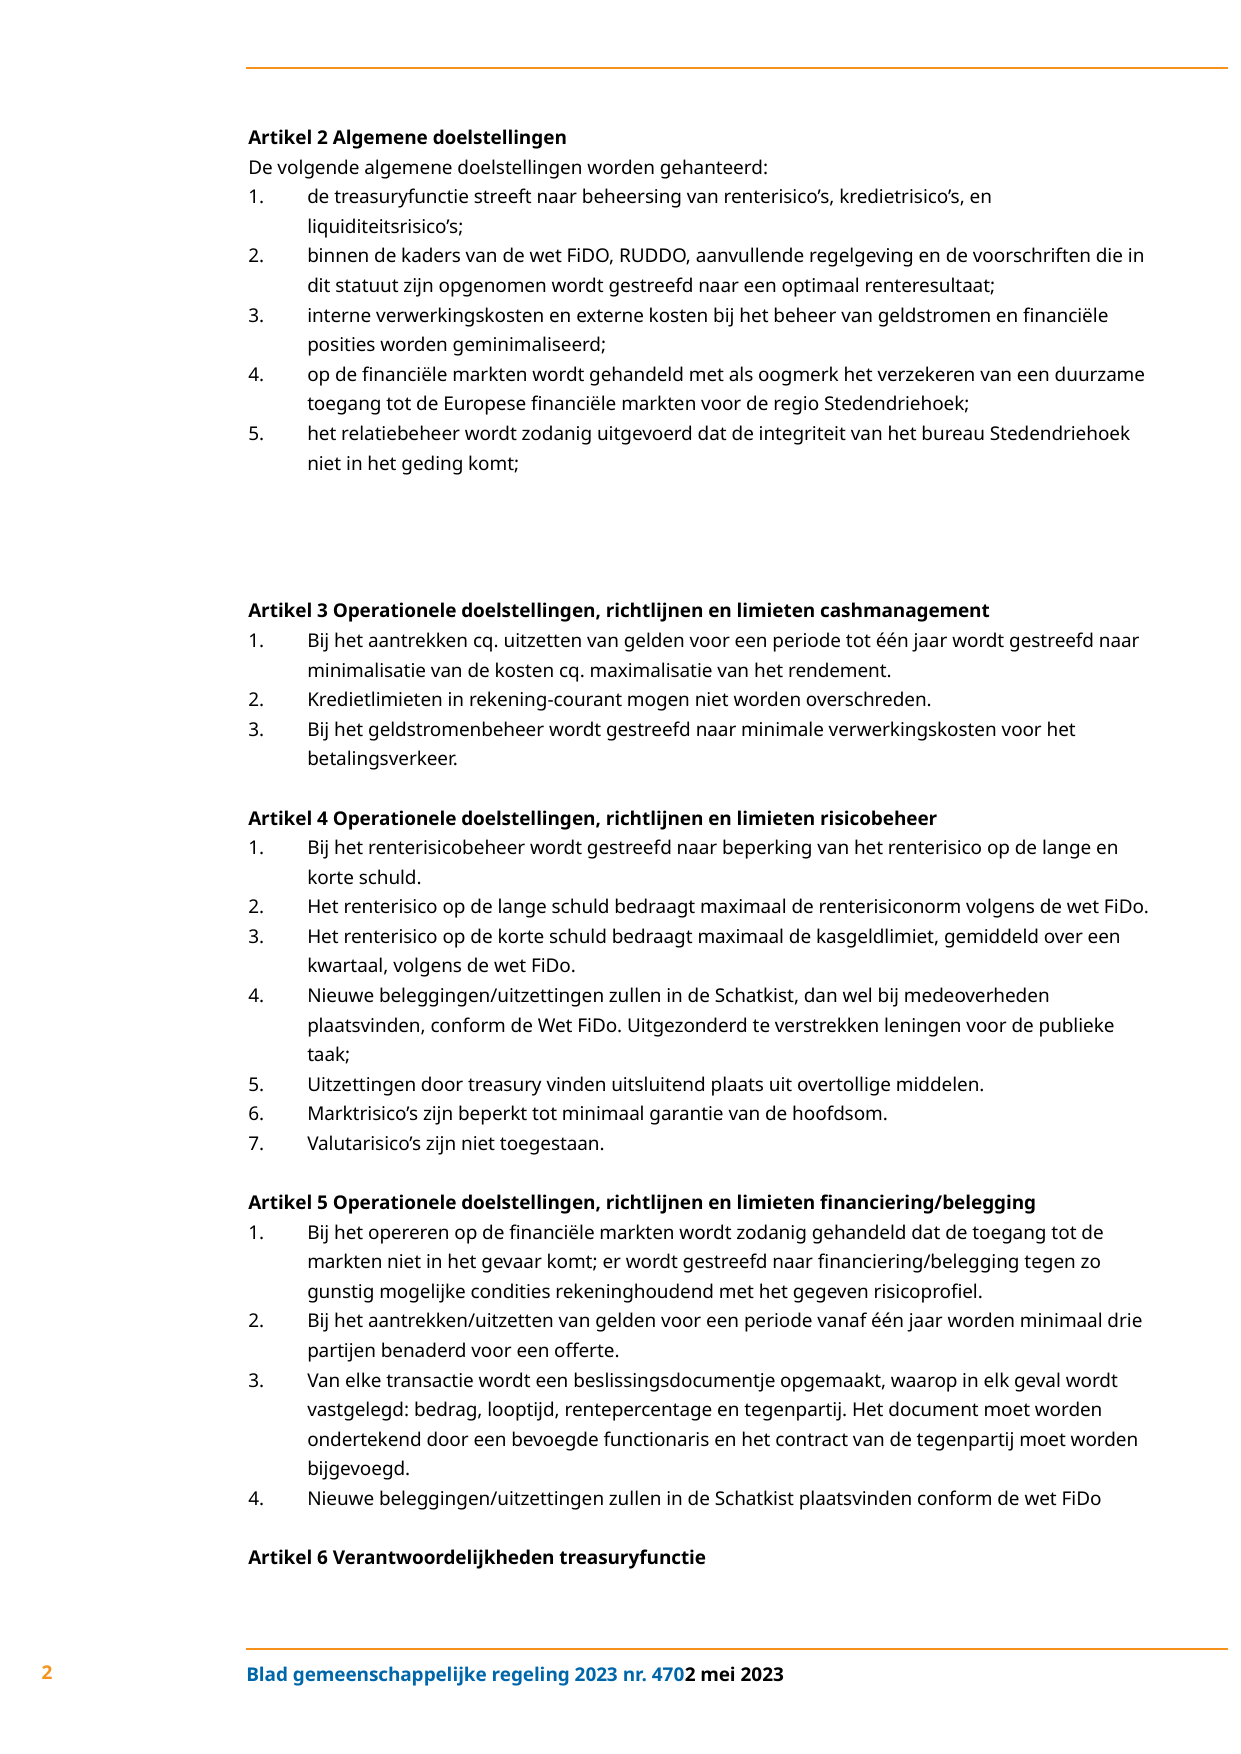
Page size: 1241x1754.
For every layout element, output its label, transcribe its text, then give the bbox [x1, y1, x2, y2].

text Artikel 3 Operationele doelstellingen, richtlijnen en limieten cashmanagement [248, 598, 1152, 623]
list het relatiebeheer wordt zodanig uitgevoerd dat de integriteit van het bureau Stedendriehoek niet in het geding komt; [248, 420, 1152, 476]
list Marktrisico’s zijn beperkt tot minimaal garantie van de hoofdsom. [248, 1101, 1152, 1126]
list Bij het aantrekken cq. uitzetten van gelden voor een periode tot één jaar wordt gestreefd naar minimalisatie van de kosten cq. maximalisatie van het rendement. [248, 627, 1152, 683]
list Het renterisico op de korte schuld bedraagt maximaal de kasgeldlimiet, gemiddeld over een kwartaal, volgens de wet FiDo. [248, 923, 1152, 978]
list Bij het geldstromenbeheer wordt gestreefd naar minimale verwerkingskosten voor het betalingsverkeer. [248, 716, 1152, 771]
list Valutarisico’s zijn niet toegestaan. [248, 1130, 1152, 1156]
text Artikel 5 Operationele doelstellingen, richtlijnen en limieten financiering/belegging [248, 1189, 1152, 1215]
list Bij het renterisicobeheer wordt gestreefd naar beperking van het renterisico op de lange en korte schuld. [248, 834, 1152, 890]
list interne verwerkingskosten en externe kosten bij het beheer van geldstromen en financiële posities worden geminimaliseerd; [248, 302, 1152, 357]
list de treasuryfunctie streeft naar beheersing van renterisico’s, kredietrisico’s, en liquiditeitsrisico’s; [248, 183, 1152, 239]
text Artikel 2 Algemene doelstellingen [248, 124, 1152, 150]
list Bij het aantrekken/uitzetten van gelden voor een periode vanaf één jaar worden minimaal drie partijen benaderd voor een offerte. [248, 1308, 1152, 1363]
picture [41, 47, 231, 172]
list Nieuwe beleggingen/uitzettingen zullen in de Schatkist, dan wel bij medeoverheden plaatsvinden, conform de Wet FiDo. Uitgezonderd te verstrekken leningen voor de publieke taak; [248, 982, 1152, 1067]
list Uitzettingen door treasury vinden uitsluitend plaats uit overtollige middelen. [248, 1071, 1152, 1097]
list op de financiële markten wordt gehandeld met als oogmerk het verzekeren van een duurzame toegang tot de Europese financiële markten voor de regio Stedendriehoek; [248, 361, 1152, 416]
list Nieuwe beleggingen/uitzettingen zullen in de Schatkist plaatsvinden conform de wet FiDo [248, 1485, 1152, 1511]
list Het renterisico op de lange schuld bedraagt maximaal de renterisiconorm volgens de wet FiDo. [248, 893, 1152, 919]
list Kredietlimieten in rekening-courant mogen niet worden overschreden. [248, 686, 1152, 712]
text Artikel 6 Verantwoordelijkheden treasuryfunctie [248, 1544, 1152, 1570]
text De volgende algemene doelstellingen worden gehanteerd: [248, 154, 1152, 180]
list binnen de kaders van de wet FiDO, RUDDO, aanvullende regelgeving en de voorschriften die in dit statuut zijn opgenomen wordt gestreefd naar een optimaal renteresultaat; [248, 243, 1152, 298]
list Bij het opereren op de financiële markten wordt zodanig gehandeld dat de toegang tot de markten niet in het gevaar komt; er wordt gestreefd naar financiering/belegging tegen zo gunstig mogelijke condities rekeninghoudend met het gegeven risicoprofiel. [248, 1219, 1152, 1304]
list Van elke transactie wordt een beslissingsdocumentje opgemaakt, waarop in elk geval wordt vastgelegd: bedrag, looptijd, rentepercentage en tegenpartij. Het document moet worden ondertekend door een bevoegde functionaris en het contract van de tegenpartij moet worden bijgevoegd. [248, 1367, 1152, 1481]
text Artikel 4 Operationele doelstellingen, richtlijnen en limieten risicobeheer [248, 805, 1152, 831]
